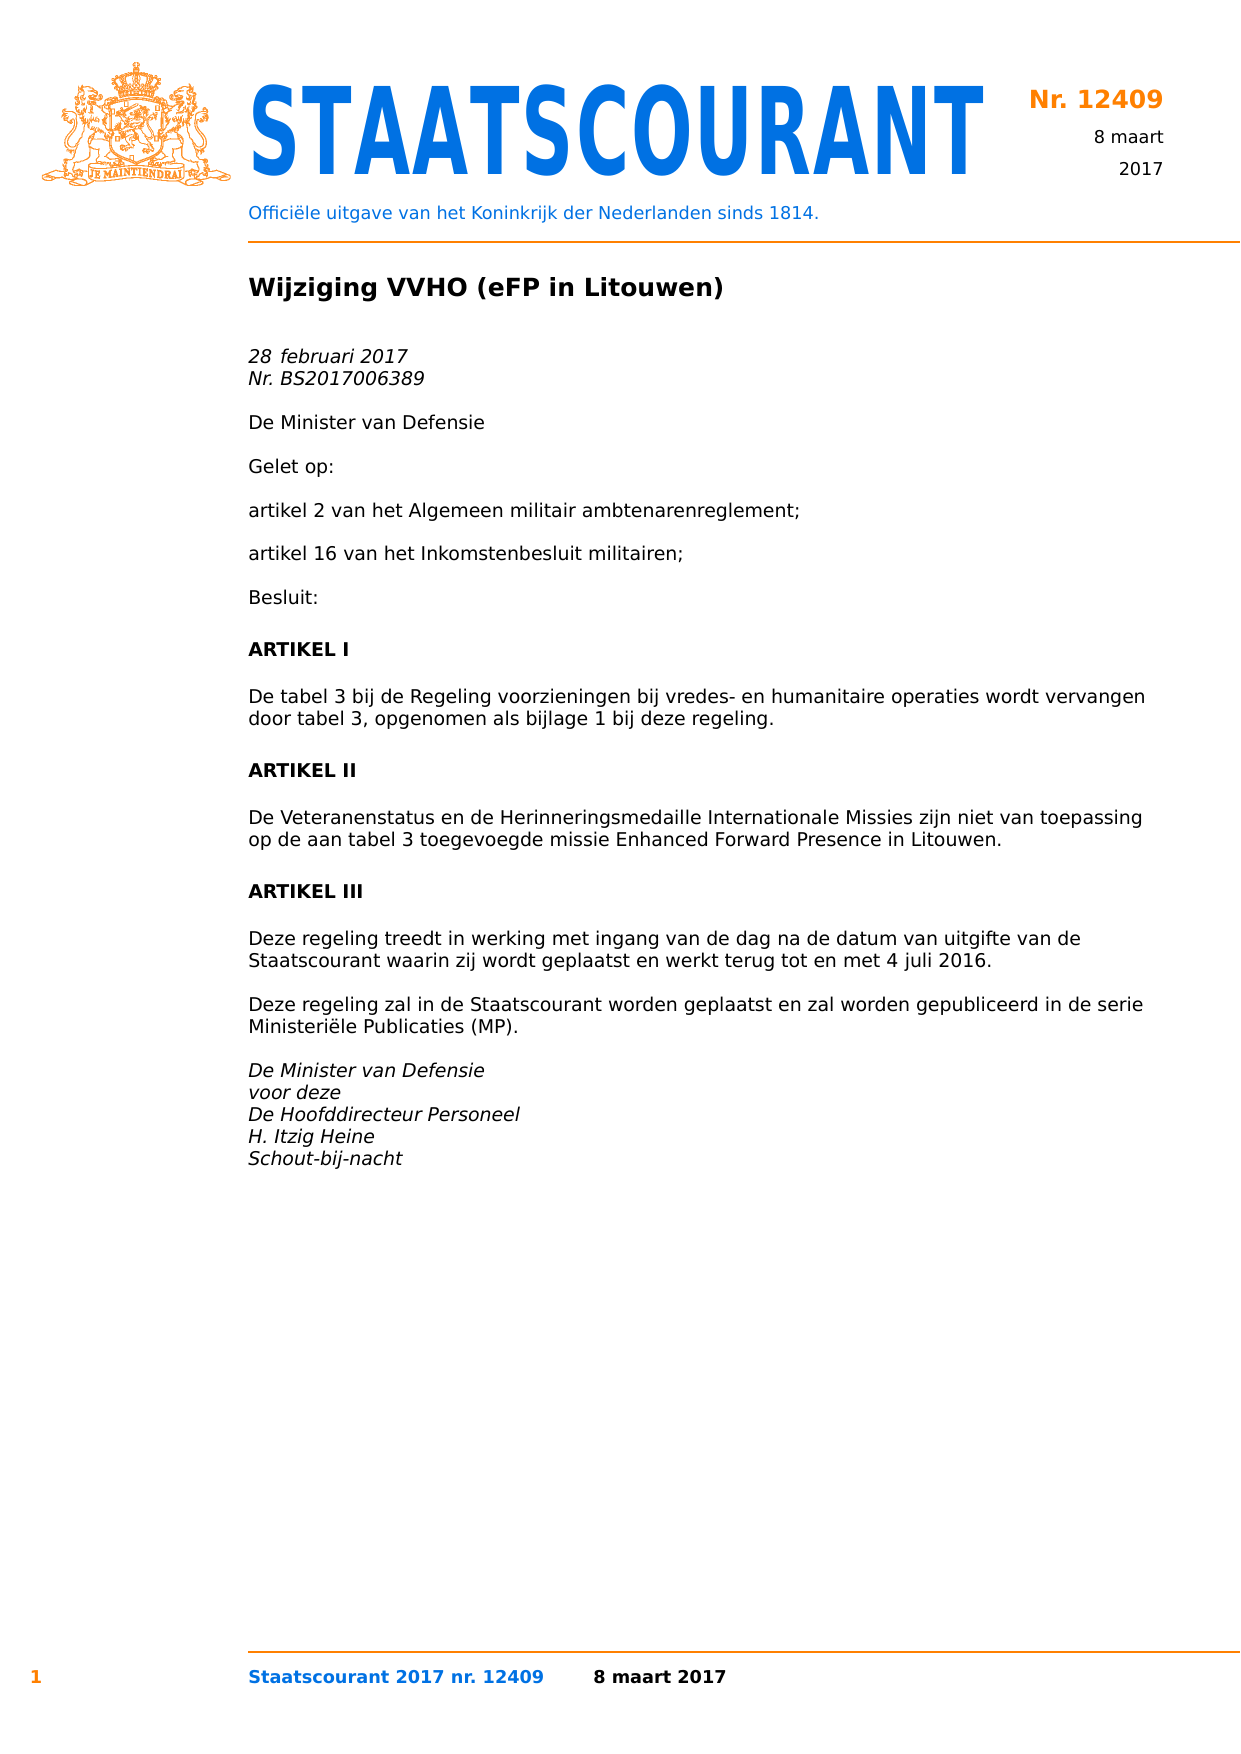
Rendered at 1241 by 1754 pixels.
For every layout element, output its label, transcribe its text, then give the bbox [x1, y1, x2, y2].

text De Minister van Defensie voor deze De Hoofddirecteur Personeel H. Itzig Heine Schout-bij-nacht [248, 1060, 1163, 1169]
table_header [25, 62, 248, 241]
subtitle ARTIKEL II [248, 760, 1163, 782]
text 28 februari 2017 [248, 346, 1163, 368]
text Nr. BS2017006389 [248, 368, 1163, 390]
text De tabel 3 bij de Regeling voorzieningen bij vredes- en humanitaire operaties wordt vervangen door tabel 3, opgenomen als bijlage 1 bij deze regeling. [248, 686, 1163, 730]
text Deze regeling treedt in werking met ingang van de dag na de datum van uitgifte van de Staatscourant waarin zij wordt geplaatst en werkt terug tot en met 4 juli 2016. [248, 928, 1163, 972]
subtitle ARTIKEL III [248, 881, 1163, 903]
text artikel 16 van het Inkomstenbesluit militairen; [248, 543, 1163, 565]
text Besluit: [248, 587, 1163, 609]
text Gelet op: [248, 456, 1163, 478]
table_cell Officiële uitgave van het Koninkrijk der Nederlanden sinds 1814. [248, 203, 1240, 241]
table_cell 8 maart [998, 121, 1240, 153]
text De Minister van Defensie [248, 412, 1163, 434]
subtitle ARTIKEL I [248, 639, 1163, 661]
table_cell 2017 [998, 153, 1240, 203]
text De Veteranenstatus en de Herinneringsmedaille Internationale Missies zijn niet van toepassing op de aan tabel 3 toegevoegde missie Enhanced Forward Presence in Litouwen. [248, 807, 1163, 851]
text Deze regeling zal in de Staatscourant worden geplaatst en zal worden gepubliceerd in de serie Ministeriële Publicaties (MP). [248, 994, 1163, 1038]
picture [41, 62, 231, 186]
table_header STAATSCOURANT [248, 62, 998, 203]
table_header Nr. 12409 [998, 62, 1240, 121]
text artikel 2 van het Algemeen militair ambtenarenreglement; [248, 499, 1163, 521]
subtitle Wijziging VVHO (eFP in Litouwen) [248, 273, 1163, 302]
